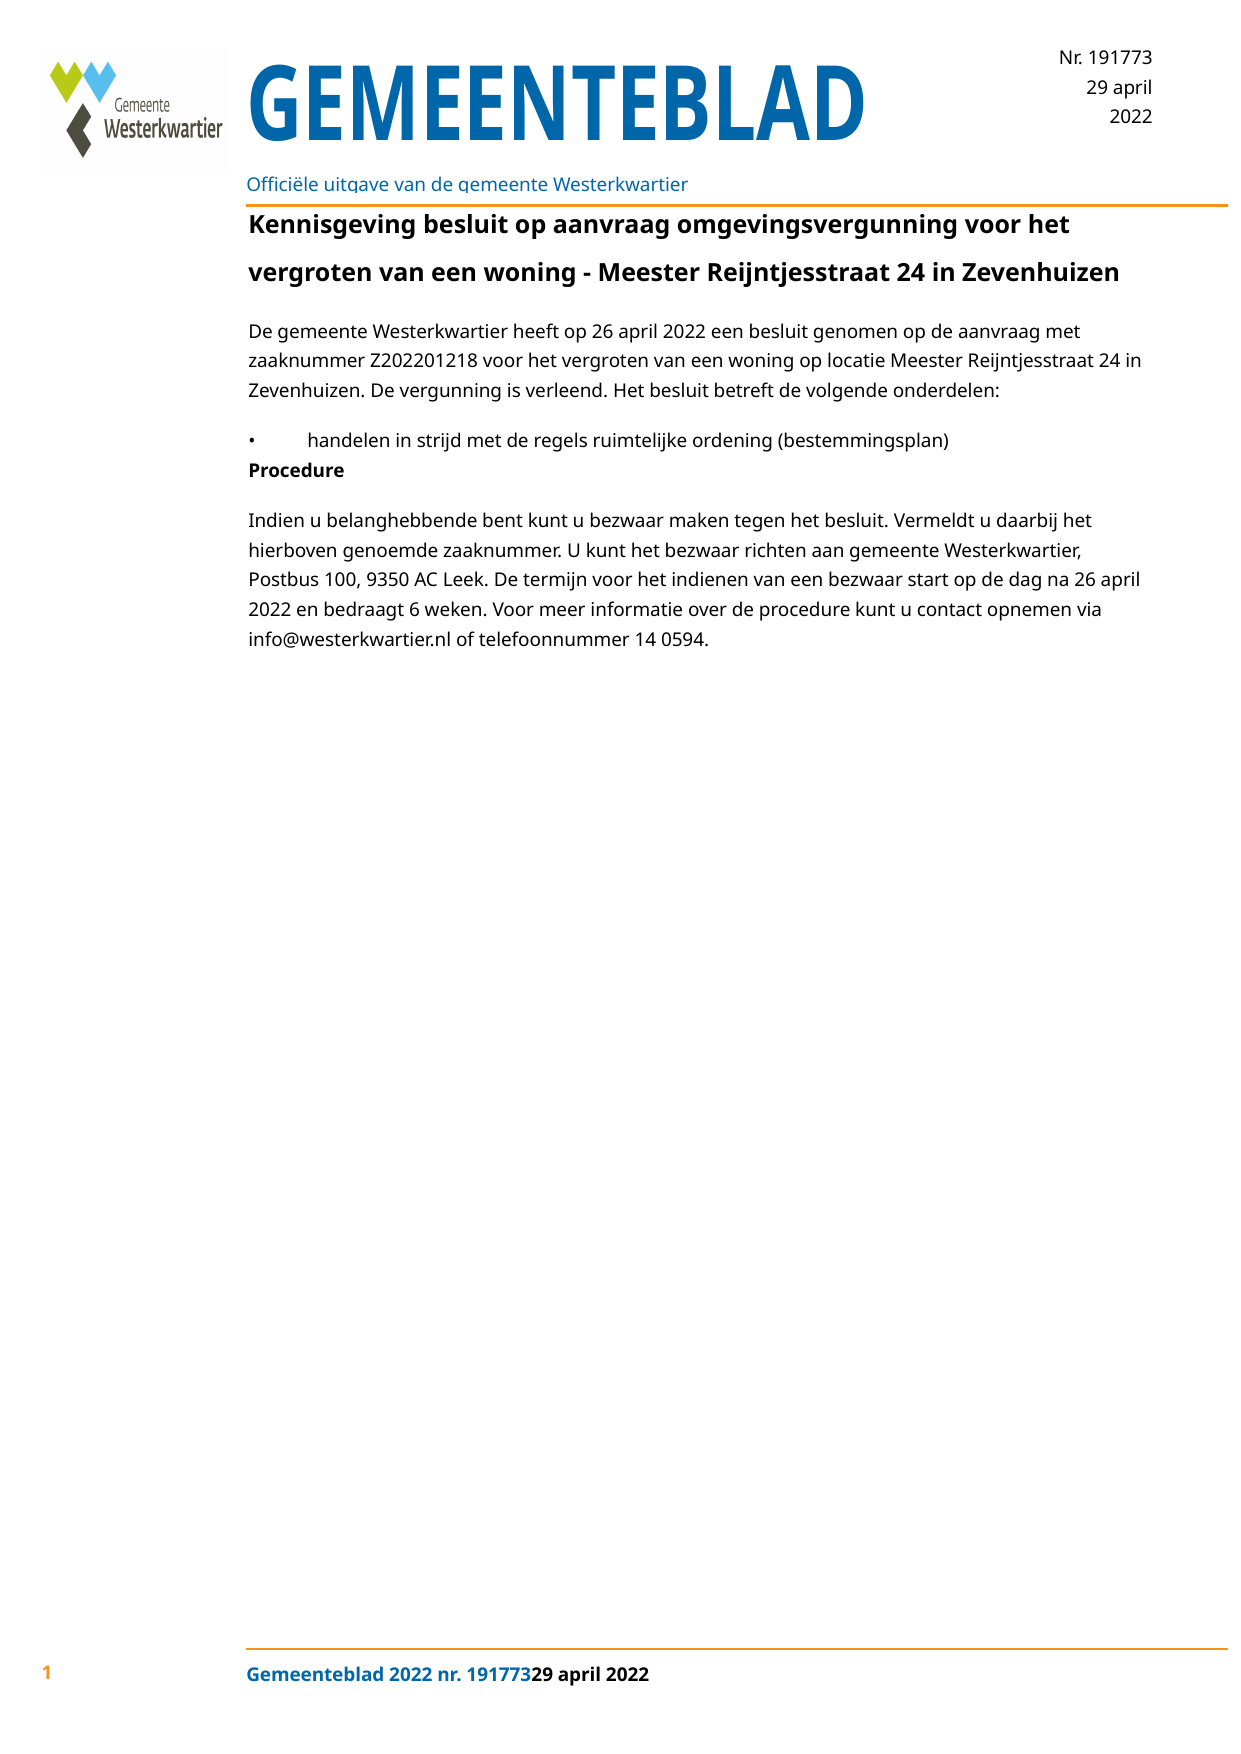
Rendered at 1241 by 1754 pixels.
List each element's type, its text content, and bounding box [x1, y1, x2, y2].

picture [41, 47, 231, 172]
text Procedure [248, 457, 1152, 483]
text De gemeente Westerkwartier heeft op 26 april 2022 een besluit genomen op de aanvraag met zaaknummer Z202201218 voor het vergroten van een woning op locatie Meester Reijntjesstraat 24 in Zevenhuizen. De vergunning is verleend. Het besluit betreft de volgende onderdelen: [248, 318, 1152, 403]
text Kennisgeving besluit op aanvraag omgevingsvergunning voor het vergroten van een woning - Meester Reijntjesstraat 24 in Zevenhuizen [248, 207, 1152, 288]
text Indien u belanghebbende bent kunt u bezwaar maken tegen het besluit. Vermeldt u daarbij het hierboven genoemde zaaknummer. U kunt het bezwaar richten aan gemeente Westerkwartier, Postbus 100, 9350 AC Leek. De termijn voor het indienen van een bezwaar start op de dag na 26 april 2022 en bedraagt 6 weken. Voor meer informatie over de procedure kunt u contact opnemen via info@westerkwartier.nl of telefoonnummer 14 0594. [248, 507, 1152, 652]
list handelen in strijd met de regels ruimtelijke ordening (bestemmingsplan) [248, 427, 1152, 453]
